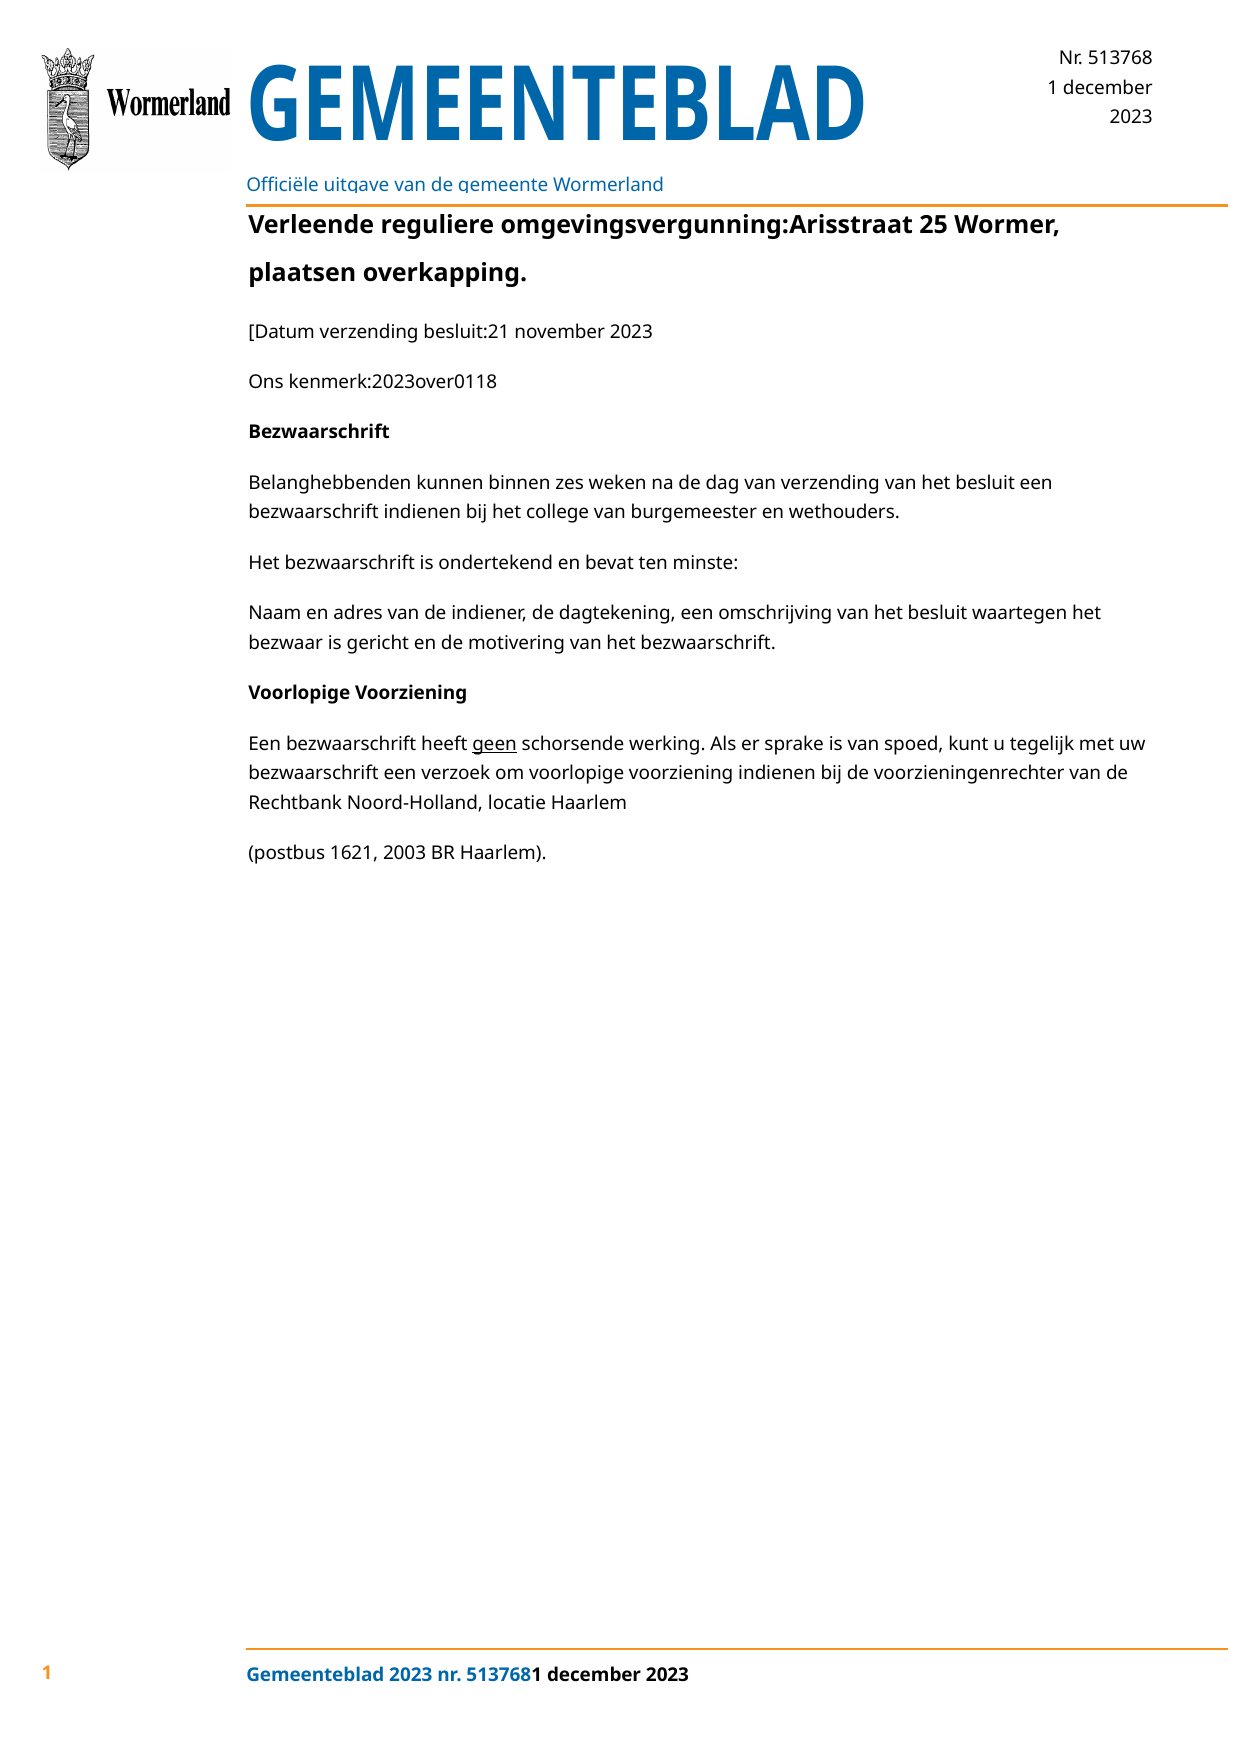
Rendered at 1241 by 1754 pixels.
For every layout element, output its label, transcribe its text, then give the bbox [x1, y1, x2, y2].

text (postbus 1621, 2003 BR Haarlem). [248, 839, 1152, 865]
text Verleende reguliere omgevingsvergunning:Arisstraat 25 Wormer, plaatsen overkapping. [248, 207, 1152, 288]
text Bezwaarschrift [248, 419, 1152, 444]
text Belanghebbenden kunnen binnen zes weken na de dag van verzending van het besluit een bezwaarschrift indienen bij het college van burgemeester en wethouders. [248, 469, 1152, 524]
text Een bezwaarschrift heeft geen schorsende werking. Als er sprake is van spoed, kunt u tegelijk met uw bezwaarschrift een verzoek om voorlopige voorziening indienen bij de voorzieningenrechter van de Rechtbank Noord-Holland, locatie Haarlem [248, 730, 1152, 815]
picture [41, 47, 231, 172]
text Het bezwaarschrift is ondertekend en bevat ten minste: [248, 549, 1152, 575]
text Ons kenmerk:2023over0118 [248, 368, 1152, 394]
text Voorlopige Voorziening [248, 679, 1152, 705]
text Naam en adres van de indiener, de dagtekening, een omschrijving van het besluit waartegen het bezwaar is gericht en de motivering van het bezwaarschrift. [248, 599, 1152, 655]
text [Datum verzending besluit:21 november 2023 [248, 318, 1152, 344]
